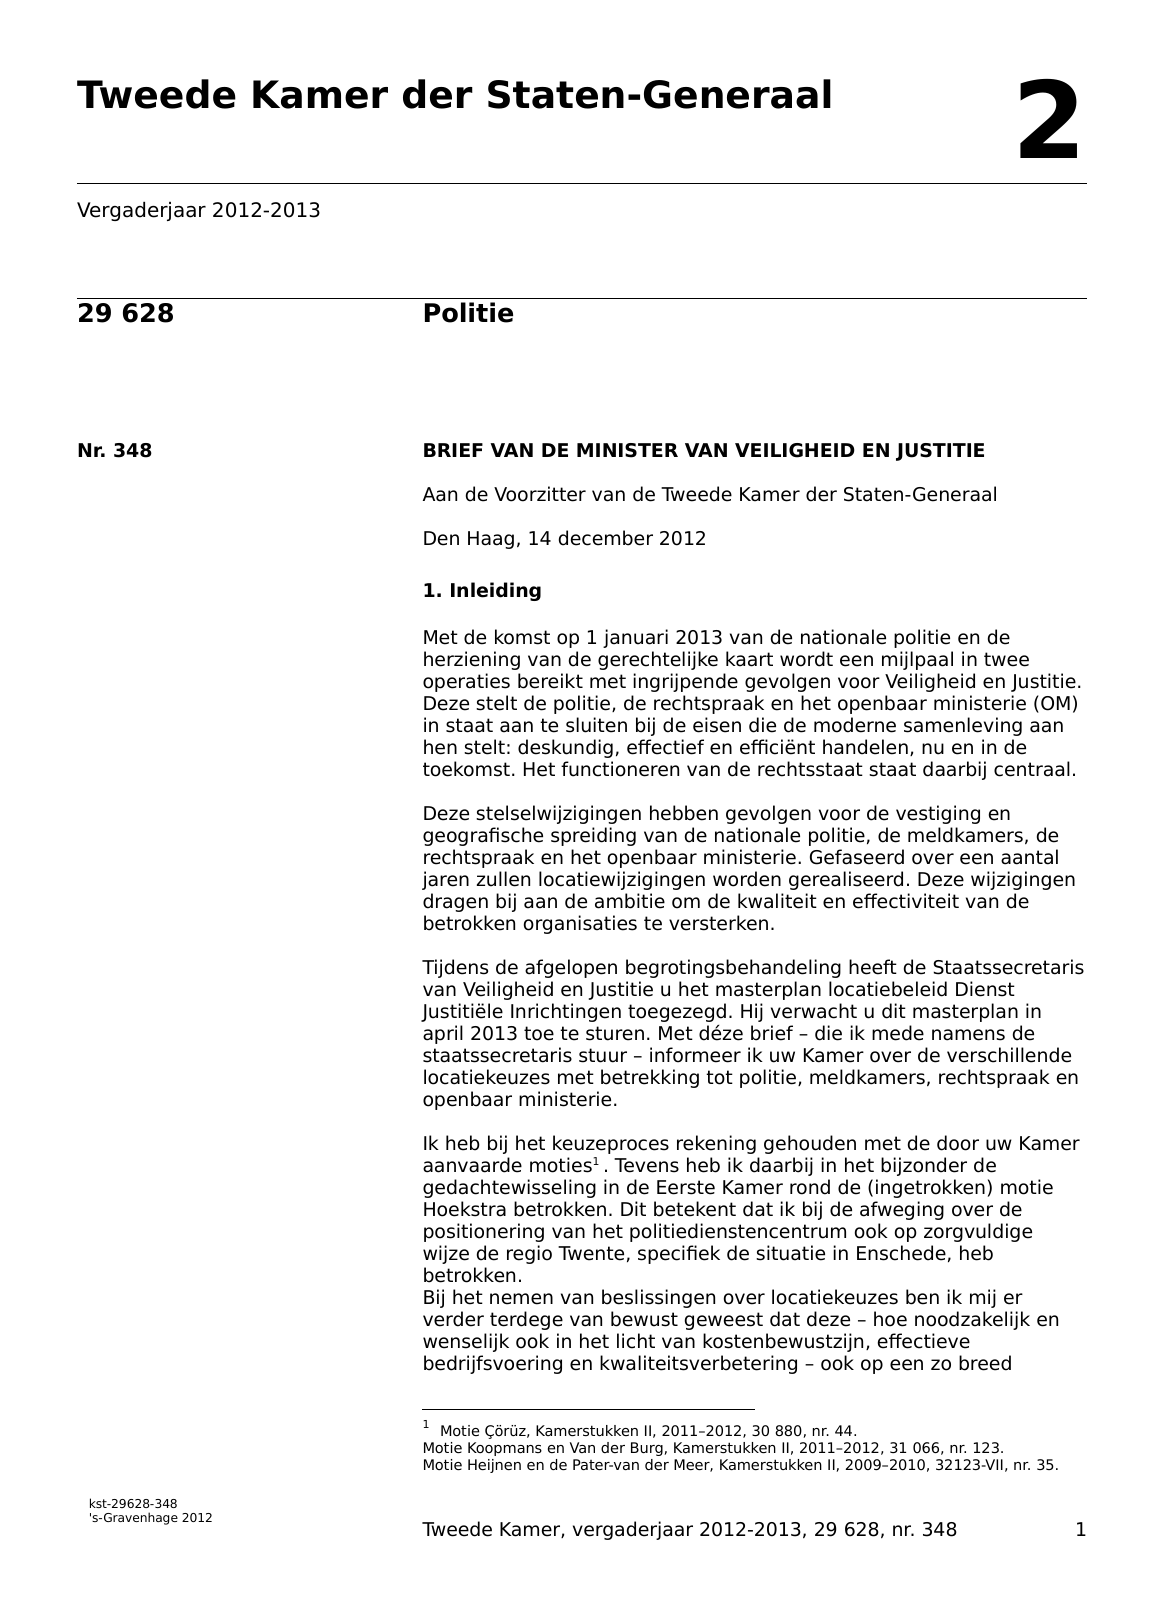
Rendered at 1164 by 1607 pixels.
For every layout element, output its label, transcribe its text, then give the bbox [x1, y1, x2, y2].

text Deze stelselwijzigingen hebben gevolgen voor de vestiging en geografische spreiding van de nationale politie, de meldkamers, de rechtspraak en het openbaar ministerie. Gefaseerd over een aantal jaren zullen locatiewijzigingen worden gerealiseerd. Deze wijzigingen dragen bij aan de ambitie om de kwaliteit en effectiviteit van de betrokken organisaties te versterken. [422, 803, 1087, 935]
text Ik heb bij het keuzeproces rekening gehouden met de door uw Kamer aanvaarde moties. Tevens heb ik daarbij in het bijzonder de gedachtewisseling in de Eerste Kamer rond de (ingetrokken) motie Hoekstra betrokken. Dit betekent dat ik bij de afweging over de positionering van het politiedienstencentrum ook op zorgvuldige wijze de regio Twente, specifiek de situatie in Enschede, heb betrokken. [422, 1133, 1087, 1287]
subtitle Nr. 348 BRIEF VAN DE MINISTER VAN VEILIGHEID EN JUSTITIE [77, 440, 1087, 462]
text Den Haag, 14 december 2012 [422, 528, 1087, 550]
text Aan de Voorzitter van de Tweede Kamer der Staten-Generaal [422, 484, 1087, 506]
table_cell Vergaderjaar 2012-2013 [77, 184, 1087, 298]
text 's-Gravenhage 2012 [88, 1511, 323, 1525]
text kst-29628-348 [88, 1497, 323, 1511]
subtitle 29 628 Politie [77, 299, 1087, 329]
text Tijdens de afgelopen begrotingsbehandeling heeft de Staatssecretaris van Veiligheid en Justitie u het masterplan locatiebeleid Dienst Justitiële Inrichtingen toegezegd. Hij verwacht u dit masterplan in april 2013 toe te sturen. Met déze brief – die ik mede namens de staatssecretaris stuur – informeer ik uw Kamer over de verschillende locatiekeuzes met betrekking tot politie, meldkamers, rechtspraak en openbaar ministerie. [422, 957, 1087, 1111]
text Motie Koopmans en Van der Burg, Kamerstukken II, 2011–2012, 31 066, nr. 123. [422, 1441, 1087, 1457]
text Motie Çörüz, Kamerstukken II, 2011–2012, 30 880, nr. 44. [422, 1418, 1087, 1441]
table_header 2 [886, 59, 1087, 183]
text Motie Heijnen en de Pater-van der Meer, Kamerstukken II, 2009–2010, 32123-VII, nr. 35. [422, 1457, 1087, 1474]
subtitle 1. Inleiding [422, 580, 1087, 602]
text Bij het nemen van beslissingen over locatiekeuzes ben ik mij er verder terdege van bewust geweest dat deze – hoe noodzakelijk en wenselijk ook in het licht van kostenbewustzijn, effectieve bedrijfsvoering en kwaliteitsverbetering – ook op een zo breed [422, 1287, 1087, 1375]
table_header Tweede Kamer der Staten-Generaal [77, 59, 886, 183]
text Met de komst op 1 januari 2013 van de nationale politie en de herziening van de gerechtelijke kaart wordt een mijlpaal in twee operaties bereikt met ingrijpende gevolgen voor Veiligheid en Justitie. Deze stelt de politie, de rechtspraak en het openbaar ministerie (OM) in staat aan te sluiten bij de eisen die de moderne samenleving aan hen stelt: deskundig, effectief en efficiënt handelen, nu en in de toekomst. Het functioneren van de rechtsstaat staat daarbij centraal. [422, 627, 1087, 781]
